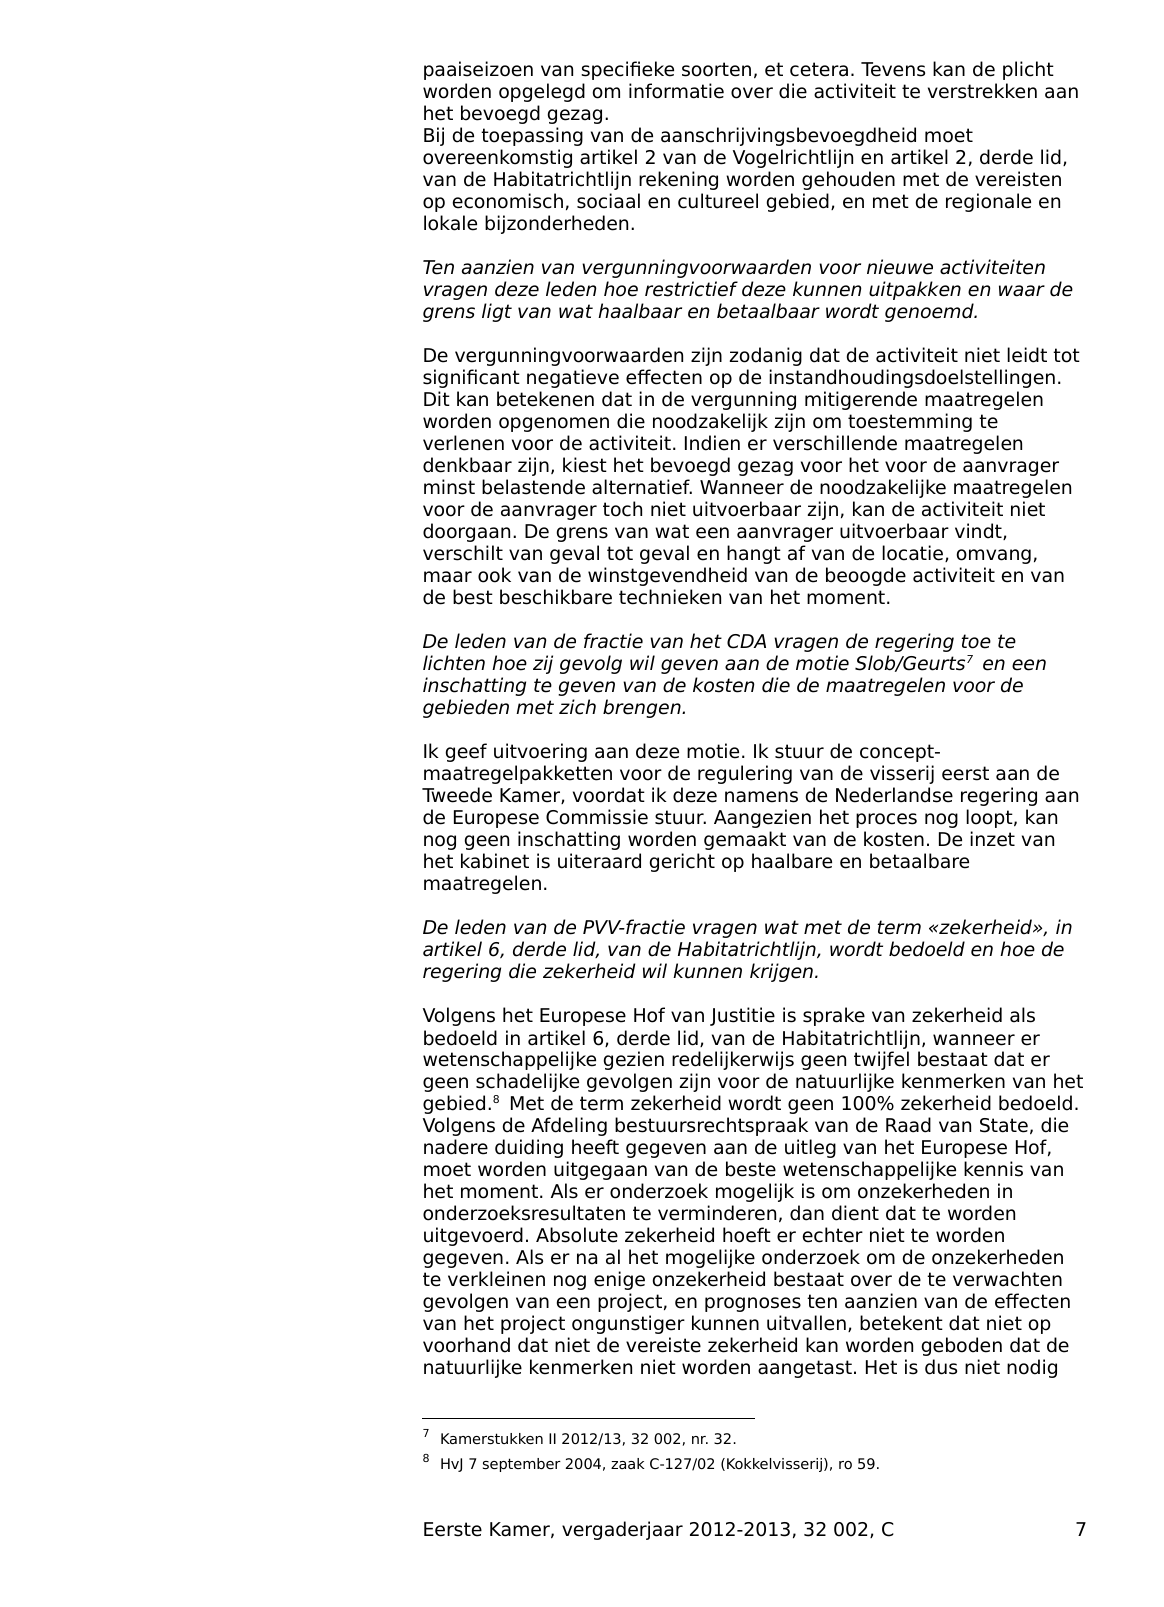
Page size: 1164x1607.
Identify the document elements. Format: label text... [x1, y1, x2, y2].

text De leden van de fractie van het CDA vragen de regering toe te lichten hoe zij gevolg wil geven aan de motie Slob/Geurts en een inschatting te geven van de kosten die de maatregelen voor de gebieden met zich brengen. [422, 631, 1087, 719]
text HvJ 7 september 2004, zaak C-127/02 (Kokkelvisserij), ro 59. [422, 1452, 1087, 1474]
text Bij de toepassing van de aanschrijvingsbevoegdheid moet overeenkomstig artikel 2 van de Vogelrichtlijn en artikel 2, derde lid, van de Habitatrichtlijn rekening worden gehouden met de vereisten op economisch, sociaal en cultureel gebied, en met de regionale en lokale bijzonderheden. [422, 125, 1087, 235]
text Dit kan betekenen dat in de vergunning mitigerende maatregelen worden opgenomen die noodzakelijk zijn om toestemming te verlenen voor de activiteit. Indien er verschillende maatregelen denkbaar zijn, kiest het bevoegd gezag voor het voor de aanvrager minst belastende alternatief. Wanneer de noodzakelijke maatregelen voor de aanvrager toch niet uitvoerbaar zijn, kan de activiteit niet doorgaan. De grens van wat een aanvrager uitvoerbaar vindt, verschilt van geval tot geval en hangt af van de locatie, omvang, maar ook van de winstgevendheid van de beoogde activiteit en van de best beschikbare technieken van het moment. [422, 389, 1087, 609]
text Ik geef uitvoering aan deze motie. Ik stuur de concept- maatregelpakketten voor de regulering van de visserij eerst aan de Tweede Kamer, voordat ik deze namens de Nederlandse regering aan de Europese Commissie stuur. Aangezien het proces nog loopt, kan nog geen inschatting worden gemaakt van de kosten. De inzet van het kabinet is uiteraard gericht op haalbare en betaalbare maatregelen. [422, 741, 1087, 895]
text Volgens het Europese Hof van Justitie is sprake van zekerheid als bedoeld in artikel 6, derde lid, van de Habitatrichtlijn, wanneer er wetenschappelijke gezien redelijkerwijs geen twijfel bestaat dat er geen schadelijke gevolgen zijn voor de natuurlijke kenmerken van het gebied. Met de term zekerheid wordt geen 100% zekerheid bedoeld. Volgens de Afdeling bestuursrechtspraak van de Raad van State, die nadere duiding heeft gegeven aan de uitleg van het Europese Hof, moet worden uitgegaan van de beste wetenschappelijke kennis van het moment. Als er onderzoek mogelijk is om onzekerheden in onderzoeksresultaten te verminderen, dan dient dat te worden uitgevoerd. Absolute zekerheid hoeft er echter niet te worden gegeven. Als er na al het mogelijke onderzoek om de onzekerheden te verkleinen nog enige onzekerheid bestaat over de te verwachten gevolgen van een project, en prognoses ten aanzien van de effecten van het project ongunstiger kunnen uitvallen, betekent dat niet op voorhand dat niet de vereiste zekerheid kan worden geboden dat de natuurlijke kenmerken niet worden aangetast. Het is dus niet nodig [422, 1005, 1087, 1379]
text paaiseizoen van specifieke soorten, et cetera. Tevens kan de plicht worden opgelegd om informatie over die activiteit te verstrekken aan het bevoegd gezag. [422, 59, 1087, 125]
text De vergunningvoorwaarden zijn zodanig dat de activiteit niet leidt tot significant negatieve effecten op de instandhoudingsdoelstellingen. [422, 345, 1087, 389]
text De leden van de PVV-fractie vragen wat met de term «zekerheid», in artikel 6, derde lid, van de Habitatrichtlijn, wordt bedoeld en hoe de regering die zekerheid wil kunnen krijgen. [422, 917, 1087, 983]
text Kamerstukken II 2012/13, 32 002, nr. 32. [422, 1427, 1087, 1449]
text Ten aanzien van vergunningvoorwaarden voor nieuwe activiteiten vragen deze leden hoe restrictief deze kunnen uitpakken en waar de grens ligt van wat haalbaar en betaalbaar wordt genoemd. [422, 257, 1087, 323]
